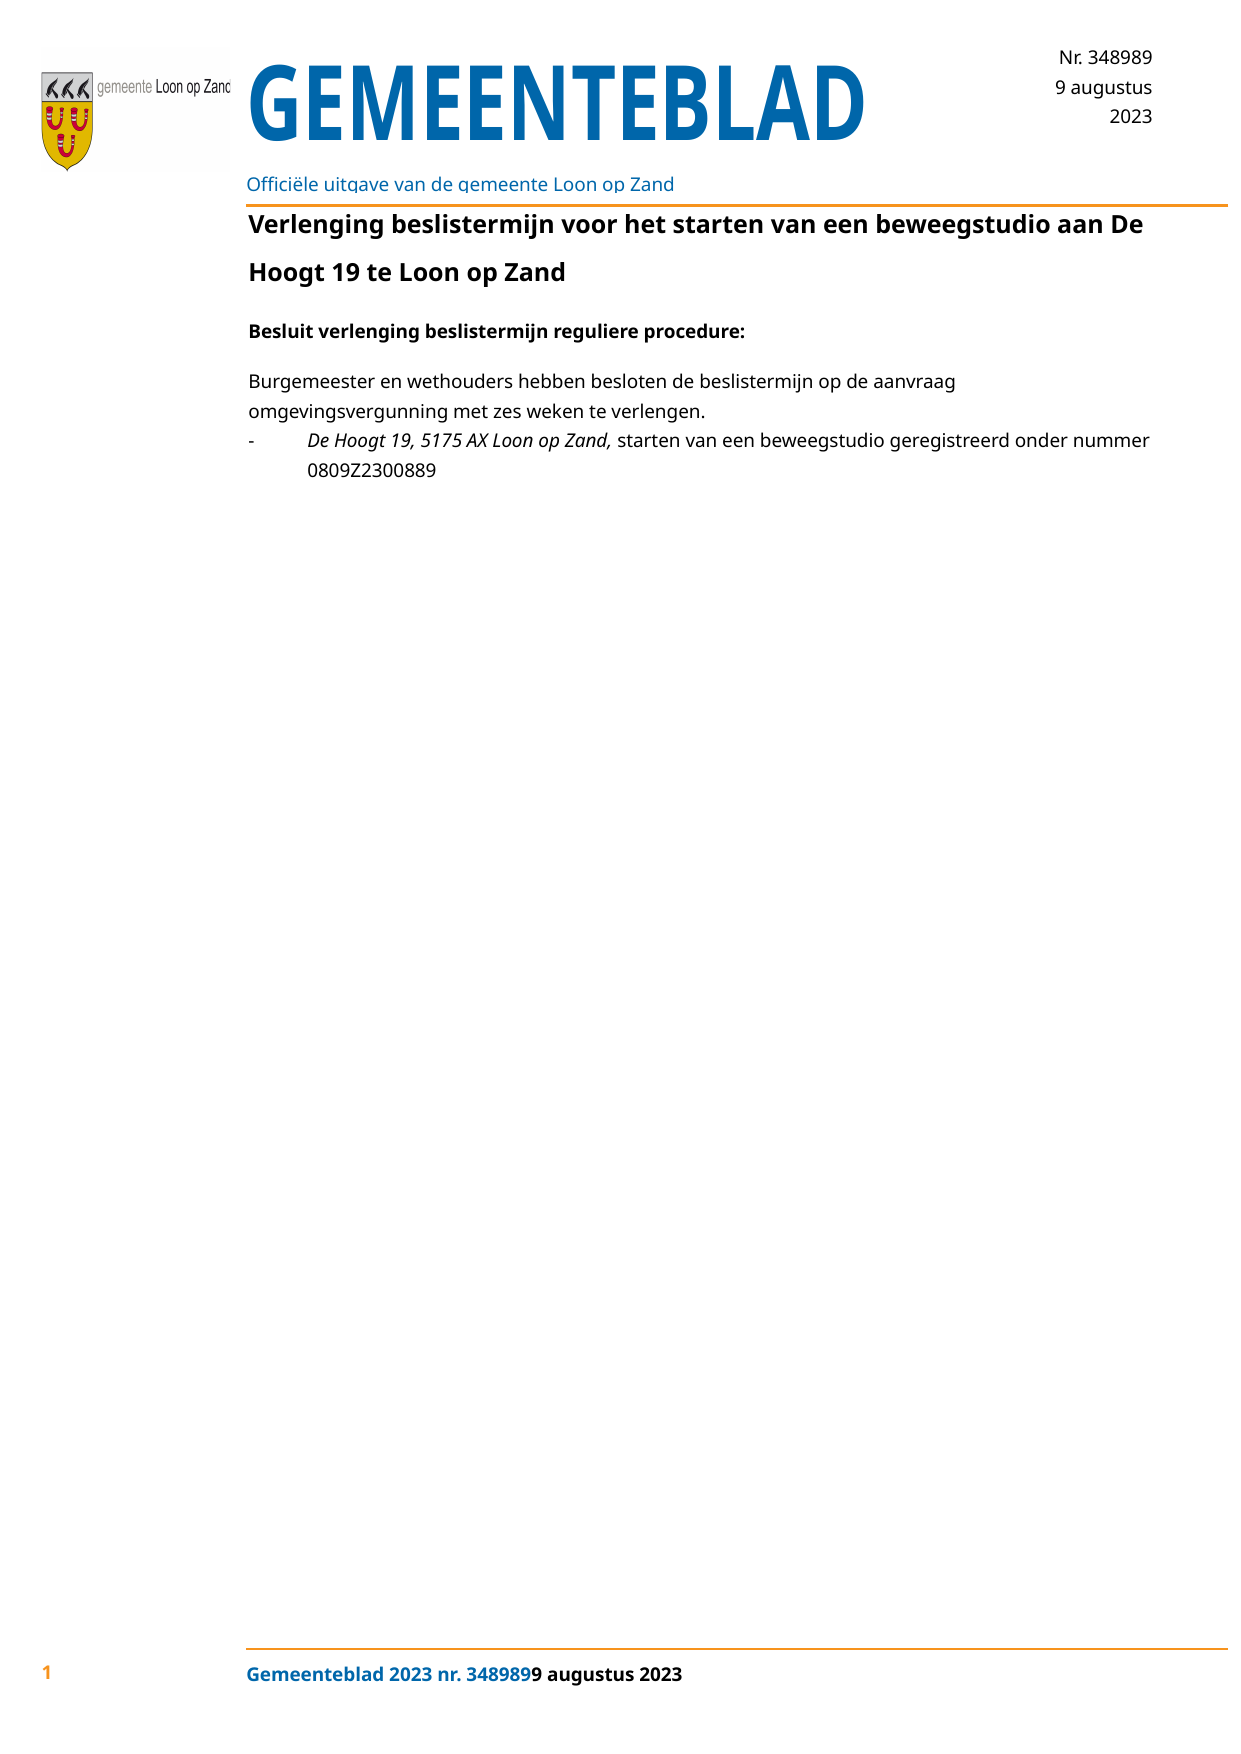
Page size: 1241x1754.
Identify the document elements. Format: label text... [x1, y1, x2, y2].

picture [41, 47, 231, 172]
text Besluit verlenging beslistermijn reguliere procedure: [248, 318, 1152, 344]
text Burgemeester en wethouders hebben besloten de beslistermijn op de aanvraag omgevingsvergunning met zes weken te verlengen. [248, 368, 1152, 424]
list De Hoogt 19, 5175 AX Loon op Zand, starten van een beweegstudio geregistreerd onder nummer 0809Z2300889 [248, 427, 1152, 483]
text Verlenging beslistermijn voor het starten van een beweegstudio aan De Hoogt 19 te Loon op Zand [248, 207, 1152, 288]
